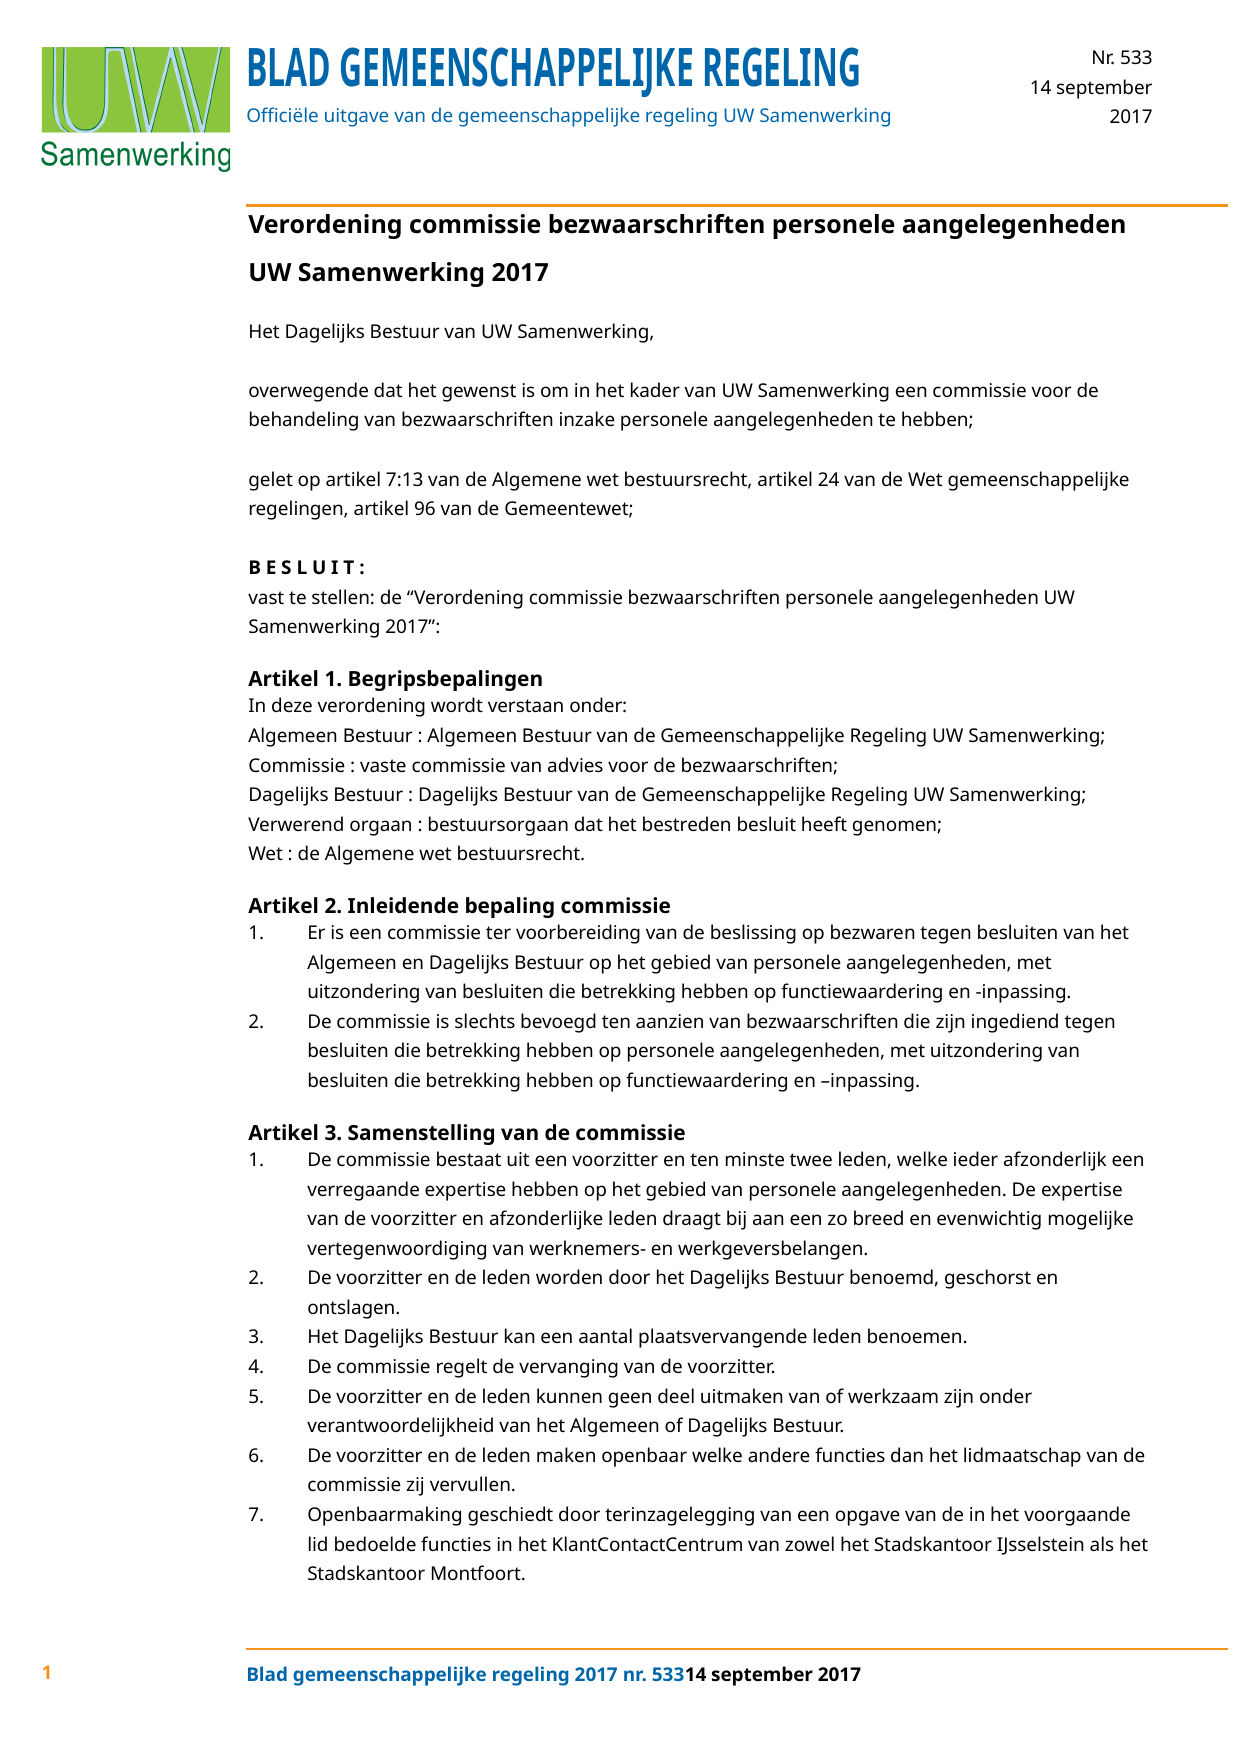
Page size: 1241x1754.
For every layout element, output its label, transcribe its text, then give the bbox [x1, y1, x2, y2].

list De voorzitter en de leden maken openbaar welke andere functies dan het lidmaatschap van de commissie zij vervullen. [248, 1442, 1152, 1497]
text Artikel 3. Samenstelling van de commissie [248, 1118, 1152, 1146]
text Wet : de Algemene wet bestuursrecht. [248, 841, 1152, 866]
text Verwerend orgaan : bestuursorgaan dat het bestreden besluit heeft genomen; [248, 811, 1152, 837]
text gelet op artikel 7:13 van de Algemene wet bestuursrecht, artikel 24 van de Wet gemeenschappelijke regelingen, artikel 96 van de Gemeentewet; [248, 466, 1152, 521]
text B E S L U I T : [248, 554, 1152, 580]
text In deze verordening wordt verstaan onder: [248, 693, 1152, 718]
list De voorzitter en de leden kunnen geen deel uitmaken van of werkzaam zijn onder verantwoordelijkheid van het Algemeen of Dagelijks Bestuur. [248, 1383, 1152, 1438]
list Er is een commissie ter voorbereiding van de beslissing op bezwaren tegen besluiten van het Algemeen en Dagelijks Bestuur op het gebied van personele aangelegenheden, met uitzondering van besluiten die betrekking hebben op functiewaardering en -inpassing. [248, 919, 1152, 1004]
list Openbaarmaking geschiedt door terinzagelegging van een opgave van de in het voorgaande lid bedoelde functies in het KlantContactCentrum van zowel het Stadskantoor IJsselstein als het Stadskantoor Montfoort. [248, 1501, 1152, 1586]
text Algemeen Bestuur : Algemeen Bestuur van de Gemeenschappelijke Regeling UW Samenwerking; [248, 722, 1152, 748]
text Het Dagelijks Bestuur van UW Samenwerking, [248, 318, 1152, 344]
text vast te stellen: de “Verordening commissie bezwaarschriften personele aangelegenheden UW Samenwerking 2017”: [248, 584, 1152, 639]
text Artikel 2. Inleidende bepaling commissie [248, 891, 1152, 919]
text overwegende dat het gewenst is om in het kader van UW Samenwerking een commissie voor de behandeling van bezwaarschriften inzake personele aangelegenheden te hebben; [248, 377, 1152, 432]
list De voorzitter en de leden worden door het Dagelijks Bestuur benoemd, geschorst en ontslagen. [248, 1264, 1152, 1320]
list Het Dagelijks Bestuur kan een aantal plaatsvervangende leden benoemen. [248, 1324, 1152, 1349]
list De commissie regelt de vervanging van de voorzitter. [248, 1353, 1152, 1379]
text Verordening commissie bezwaarschriften personele aangelegenheden UW Samenwerking 2017 [248, 207, 1152, 288]
text Artikel 1. Begripsbepalingen [248, 664, 1152, 693]
text Dagelijks Bestuur : Dagelijks Bestuur van de Gemeenschappelijke Regeling UW Samenwerking; [248, 781, 1152, 807]
text Commissie : vaste commissie van advies voor de bezwaarschriften; [248, 752, 1152, 777]
list De commissie bestaat uit een voorzitter en ten minste twee leden, welke ieder afzonderlijk een verregaande expertise hebben op het gebied van personele aangelegenheden. De expertise van de voorzitter en afzonderlijke leden draagt bij aan een zo breed en evenwichtig mogelijke vertegenwoordiging van werknemers- en werkgeversbelangen. [248, 1146, 1152, 1261]
picture [41, 47, 231, 172]
list De commissie is slechts bevoegd ten aanzien van bezwaarschriften die zijn ingediend tegen besluiten die betrekking hebben op personele aangelegenheden, met uitzondering van besluiten die betrekking hebben op functiewaardering en –inpassing. [248, 1008, 1152, 1093]
